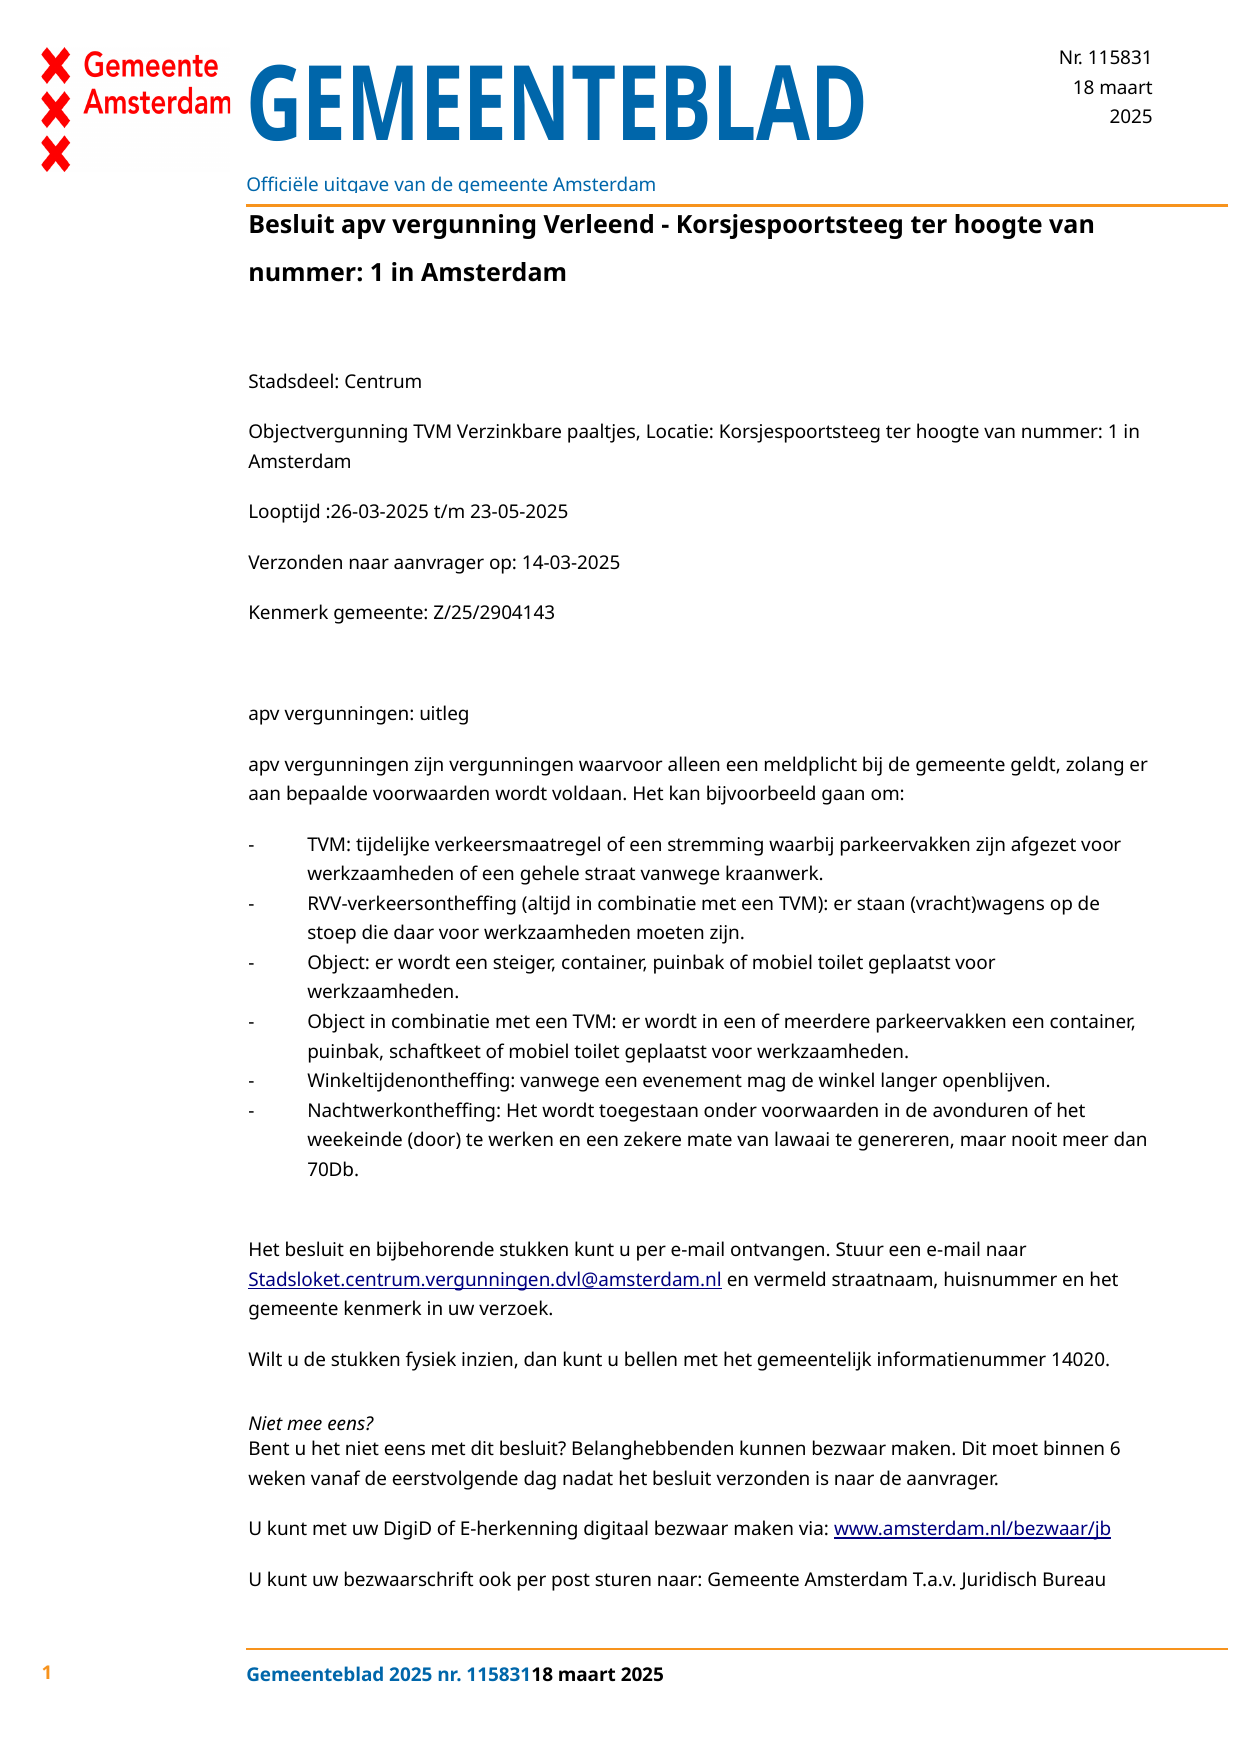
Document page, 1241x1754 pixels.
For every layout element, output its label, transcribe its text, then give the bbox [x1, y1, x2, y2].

text apv vergunningen: uitleg [248, 700, 1152, 726]
list Nachtwerkontheffing: Het wordt toegestaan onder voorwaarden in de avonduren of het weekeinde (door) te werken en een zekere mate van lawaai te genereren, maar nooit meer dan 70Db. [248, 1097, 1152, 1182]
list Object: er wordt een steiger, container, puinbak of mobiel toilet geplaatst voor werkzaamheden. [248, 949, 1152, 1004]
text Verzonden naar aanvrager op: 14-03-2025 [248, 549, 1152, 575]
text Bent u het niet eens met dit besluit? Belanghebbenden kunnen bezwaar maken. Dit moet binnen 6 weken vanaf de eerstvolgende dag nadat het besluit verzonden is naar de aanvrager. [248, 1436, 1152, 1491]
text Niet mee eens? [248, 1410, 1152, 1436]
text Stadsdeel: Centrum [248, 368, 1152, 394]
text Kenmerk gemeente: Z/25/2904143 [248, 599, 1152, 625]
list Winkeltijdenontheffing: vanwege een evenement mag de winkel langer openblijven. [248, 1067, 1152, 1093]
list RVV-verkeersontheffing (altijd in combinatie met een TVM): er staan (vracht)wagens op de stoep die daar voor werkzaamheden moeten zijn. [248, 890, 1152, 945]
list Object in combinatie met een TVM: er wordt in een of meerdere parkeervakken een container, puinbak, schaftkeet of mobiel toilet geplaatst voor werkzaamheden. [248, 1008, 1152, 1064]
text Objectvergunning TVM Verzinkbare paaltjes, Locatie: Korsjespoortsteeg ter hoogte van nummer: 1 in Amsterdam [248, 419, 1152, 474]
text Wilt u de stukken fysiek inzien, dan kunt u bellen met het gemeentelijk informatienummer 14020. [248, 1346, 1152, 1372]
list TVM: tijdelijke verkeersmaatregel of een stremming waarbij parkeervakken zijn afgezet voor werkzaamheden of een gehele straat vanwege kraanwerk. [248, 831, 1152, 886]
text U kunt met uw DigiD of E-herkenning digitaal bezwaar maken via: www.amsterdam.nl/bezwaar/jb [248, 1516, 1152, 1541]
text apv vergunningen zijn vergunningen waarvoor alleen een meldplicht bij de gemeente geldt, zolang er aan bepaalde voorwaarden wordt voldaan. Het kan bijvoorbeeld gaan om: [248, 751, 1152, 806]
text Besluit apv vergunning Verleend - Korsjespoortsteeg ter hoogte van nummer: 1 in Amsterdam [248, 207, 1152, 288]
text Het besluit en bijbehorende stukken kunt u per e-mail ontvangen. Stuur een e-mail naar Stadsloket.centrum.vergunningen.dvl@amsterdam.nl en vermeld straatnaam, huisnummer en het gemeente kenmerk in uw verzoek. [248, 1236, 1152, 1321]
text Looptijd :26-03-2025 t/m 23-05-2025 [248, 499, 1152, 524]
picture [41, 47, 231, 172]
text U kunt uw bezwaarschrift ook per post sturen naar: Gemeente Amsterdam T.a.v. Juridisch Bureau [248, 1566, 1152, 1592]
